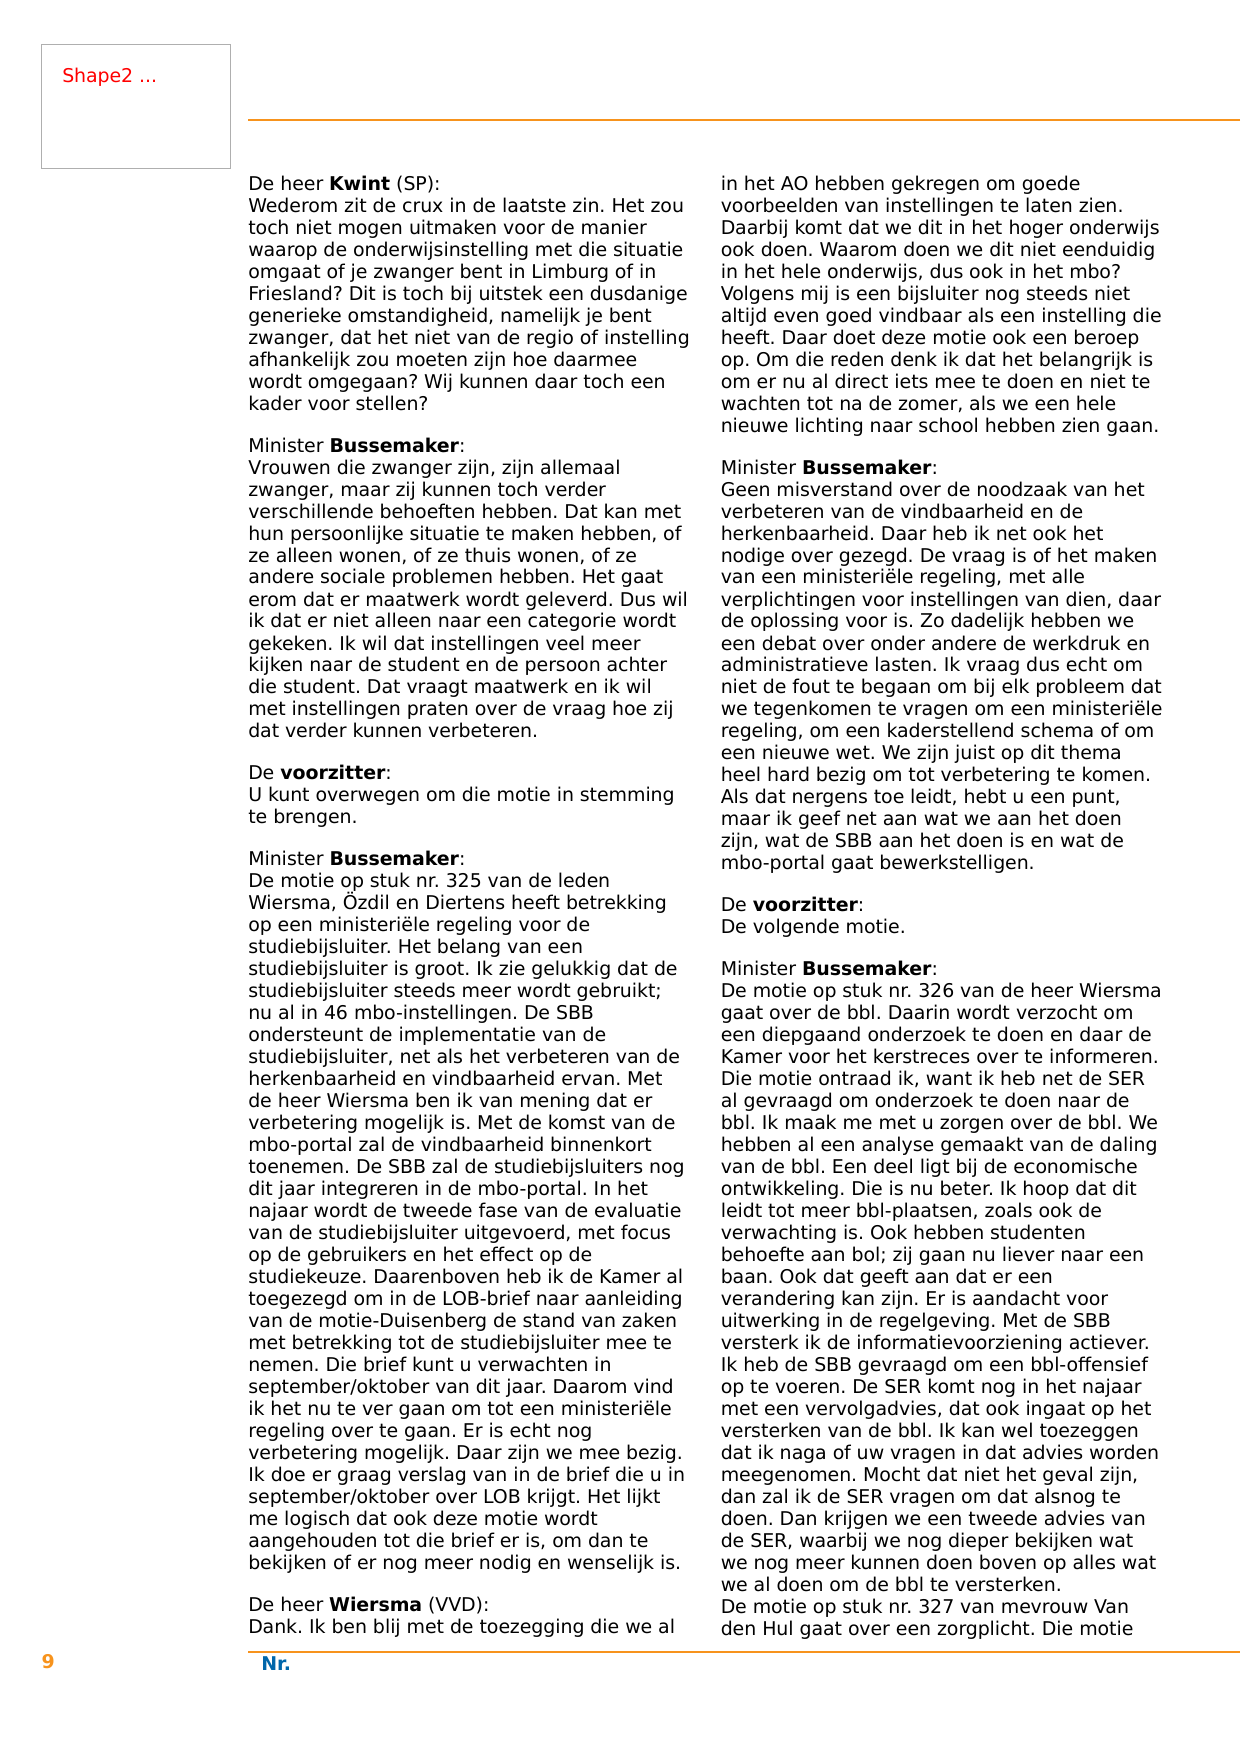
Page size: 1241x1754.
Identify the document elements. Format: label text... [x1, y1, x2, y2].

text De heer Kwint (SP): [248, 173, 691, 195]
text Dank. Ik ben blij met de toezegging die we al [248, 1616, 691, 1637]
text Wederom zit de crux in de laatste zin. Het zou toch niet mogen uitmaken voor de manier waarop de onderwijsinstelling met die situatie omgaat of je zwanger bent in Limburg of in Friesland? Dit is toch bij uitstek een dusdanige generieke omstandigheid, namelijk je bent zwanger, dat het niet van de regio of instelling afhankelijk zou moeten zijn hoe daarmee wordt omgegaan? Wij kunnen daar toch een kader voor stellen? [248, 195, 691, 414]
text Minister Bussemaker: [721, 457, 1163, 478]
text Geen misverstand over de noodzaak van het verbeteren van de vindbaarheid en de herkenbaarheid. Daar heb ik net ook het nodige over gezegd. De vraag is of het maken van een ministeriële regeling, met alle verplichtingen voor instellingen van dien, daar de oplossing voor is. Zo dadelijk hebben we een debat over onder andere de werkdruk en administratieve lasten. Ik vraag dus echt om niet de fout te begaan om bij elk probleem dat we tegenkomen te vragen om een ministeriële regeling, om een kaderstellend schema of om een nieuwe wet. We zijn juist op dit thema heel hard bezig om tot verbetering te komen. Als dat nergens toe leidt, hebt u een punt, maar ik geef net aan wat we aan het doen zijn, wat de SBB aan het doen is en wat de mbo-portal gaat bewerkstelligen. [721, 478, 1163, 874]
text Vrouwen die zwanger zijn, zijn allemaal zwanger, maar zij kunnen toch verder verschillende behoeften hebben. Dat kan met hun persoonlijke situatie te maken hebben, of ze alleen wonen, of ze thuis wonen, of ze andere sociale problemen hebben. Het gaat erom dat er maatwerk wordt geleverd. Dus wil ik dat er niet alleen naar een categorie wordt gekeken. Ik wil dat instellingen veel meer kijken naar de student en de persoon achter die student. Dat vraagt maatwerk en ik wil met instellingen praten over de vraag hoe zij dat verder kunnen verbeteren. [248, 457, 691, 742]
text Minister Bussemaker: [248, 848, 691, 870]
text De volgende motie. [721, 916, 1163, 938]
text De motie op stuk nr. 327 van mevrouw Van den Hul gaat over een zorgplicht. Die motie [721, 1596, 1163, 1639]
text De voorzitter: [248, 762, 691, 784]
text De voorzitter: [721, 894, 1163, 916]
text De motie op stuk nr. 325 van de leden Wiersma, Özdil en Diertens heeft betrekking op een ministeriële regeling voor de studiebijsluiter. Het belang van een studiebijsluiter is groot. Ik zie gelukkig dat de studiebijsluiter steeds meer wordt gebruikt; nu al in 46 mbo-instellingen. De SBB ondersteunt de implementatie van de studiebijsluiter, net als het verbeteren van de herkenbaarheid en vindbaarheid ervan. Met de heer Wiersma ben ik van mening dat er verbetering mogelijk is. Met de komst van de mbo-portal zal de vindbaarheid binnenkort toenemen. De SBB zal de studiebijsluiters nog dit jaar integreren in de mbo-portal. In het najaar wordt de tweede fase van de evaluatie van de studiebijsluiter uitgevoerd, met focus op de gebruikers en het effect op de studiekeuze. Daarenboven heb ik de Kamer al toegezegd om in de LOB-brief naar aanleiding van de motie-Duisenberg de stand van zaken met betrekking tot de studiebijsluiter mee te nemen. Die brief kunt u verwachten in september/oktober van dit jaar. Daarom vind ik het nu te ver gaan om tot een ministeriële regeling over te gaan. Er is echt nog verbetering mogelijk. Daar zijn we mee bezig. Ik doe er graag verslag van in de brief die u in september/oktober over LOB krijgt. Het lijkt me logisch dat ook deze motie wordt aangehouden tot die brief er is, om dan te bekijken of er nog meer nodig en wenselijk is. [248, 870, 691, 1573]
text De heer Wiersma (VVD): [248, 1593, 691, 1616]
text De motie op stuk nr. 326 van de heer Wiersma gaat over de bbl. Daarin wordt verzocht om een diepgaand onderzoek te doen en daar de Kamer voor het kerstreces over te informeren. Die motie ontraad ik, want ik heb net de SER al gevraagd om onderzoek te doen naar de bbl. Ik maak me met u zorgen over de bbl. We hebben al een analyse gemaakt van de daling van de bbl. Een deel ligt bij de economische ontwikkeling. Die is nu beter. Ik hoop dat dit leidt tot meer bbl-plaatsen, zoals ook de verwachting is. Ook hebben studenten behoefte aan bol; zij gaan nu liever naar een baan. Ook dat geeft aan dat er een verandering kan zijn. Er is aandacht voor uitwerking in de regelgeving. Met de SBB versterk ik de informatievoorziening actiever. Ik heb de SBB gevraagd om een bbl-offensief op te voeren. De SER komt nog in het najaar met een vervolgadvies, dat ook ingaat op het versterken van de bbl. Ik kan wel toezeggen dat ik naga of uw vragen in dat advies worden meegenomen. Mocht dat niet het geval zijn, dan zal ik de SER vragen om dat alsnog te doen. Dan krijgen we een tweede advies van de SER, waarbij we nog dieper bekijken wat we nog meer kunnen doen boven op alles wat we al doen om de bbl te versterken. [721, 980, 1163, 1596]
text U kunt overwegen om die motie in stemming te brengen. [248, 784, 691, 828]
text in het AO hebben gekregen om goede voorbeelden van instellingen te laten zien. Daarbij komt dat we dit in het hoger onderwijs ook doen. Waarom doen we dit niet eenduidig in het hele onderwijs, dus ook in het mbo? Volgens mij is een bijsluiter nog steeds niet altijd even goed vindbaar als een instelling die heeft. Daar doet deze motie ook een beroep op. Om die reden denk ik dat het belangrijk is om er nu al direct iets mee te doen en niet te wachten tot na de zomer, als we een hele nieuwe lichting naar school hebben zien gaan. [721, 173, 1163, 437]
text Minister Bussemaker: [248, 434, 691, 457]
text Minister Bussemaker: [721, 958, 1163, 980]
